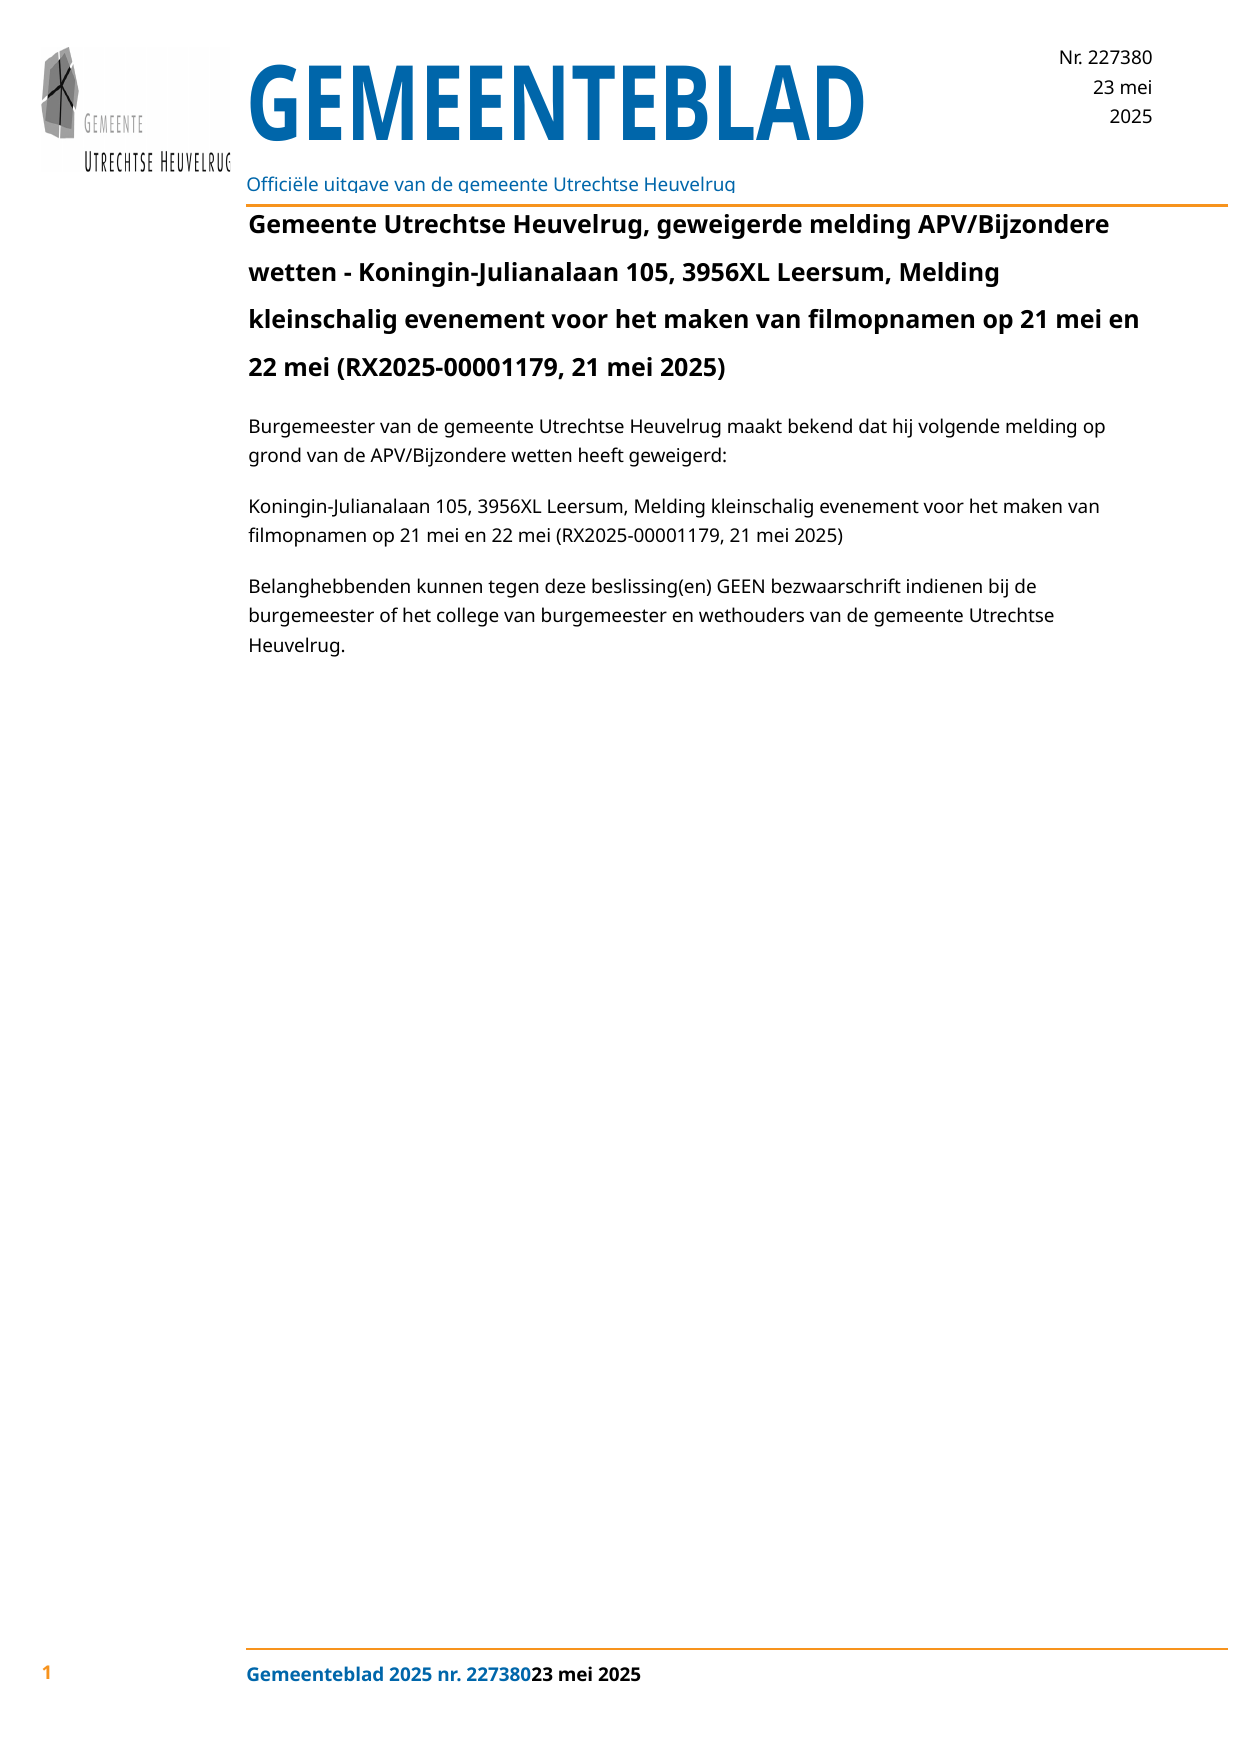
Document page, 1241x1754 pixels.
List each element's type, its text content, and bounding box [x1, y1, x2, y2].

text Burgemeester van de gemeente Utrechtse Heuvelrug maakt bekend dat hij volgende melding op grond van de APV/Bijzondere wetten heeft geweigerd: [248, 413, 1152, 468]
text Belanghebbenden kunnen tegen deze beslissing(en) GEEN bezwaarschrift indienen bij de burgemeester of het college van burgemeester en wethouders van de gemeente Utrechtse Heuvelrug. [248, 573, 1152, 658]
text Koningin-Julianalaan 105, 3956XL Leersum, Melding kleinschalig evenement voor het maken van filmopnamen op 21 mei en 22 mei (RX2025-00001179, 21 mei 2025) [248, 493, 1152, 548]
text Gemeente Utrechtse Heuvelrug, geweigerde melding APV/Bijzondere wetten - Koningin-Julianalaan 105, 3956XL Leersum, Melding kleinschalig evenement voor het maken van filmopnamen op 21 mei en 22 mei (RX2025-00001179, 21 mei 2025) [248, 207, 1152, 384]
picture [41, 47, 231, 172]
